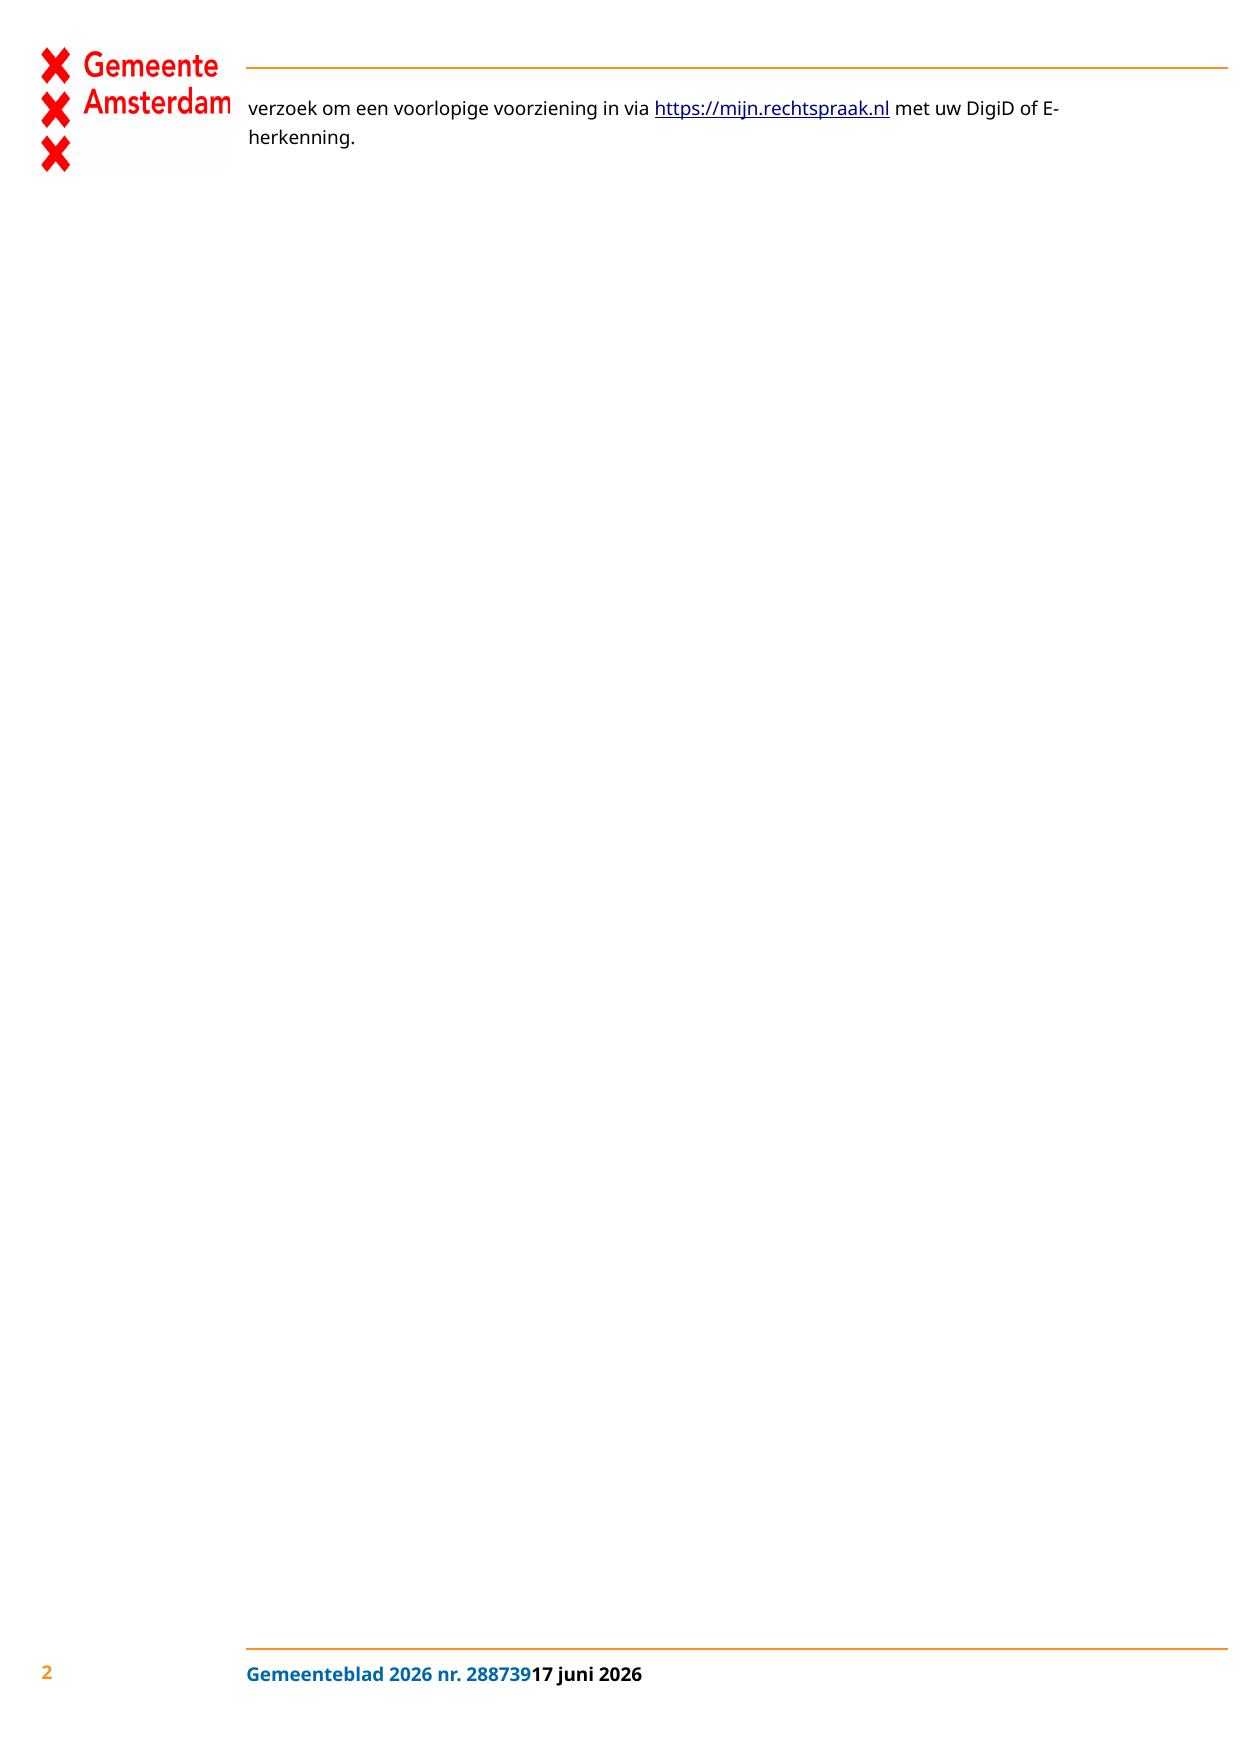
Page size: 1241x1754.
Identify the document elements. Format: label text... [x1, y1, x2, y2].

text verzoek om een voorlopige voorziening in via https://mijn.rechtspraak.nl met uw DigiD of E-herkenning. [248, 95, 1152, 150]
picture [41, 47, 231, 172]
